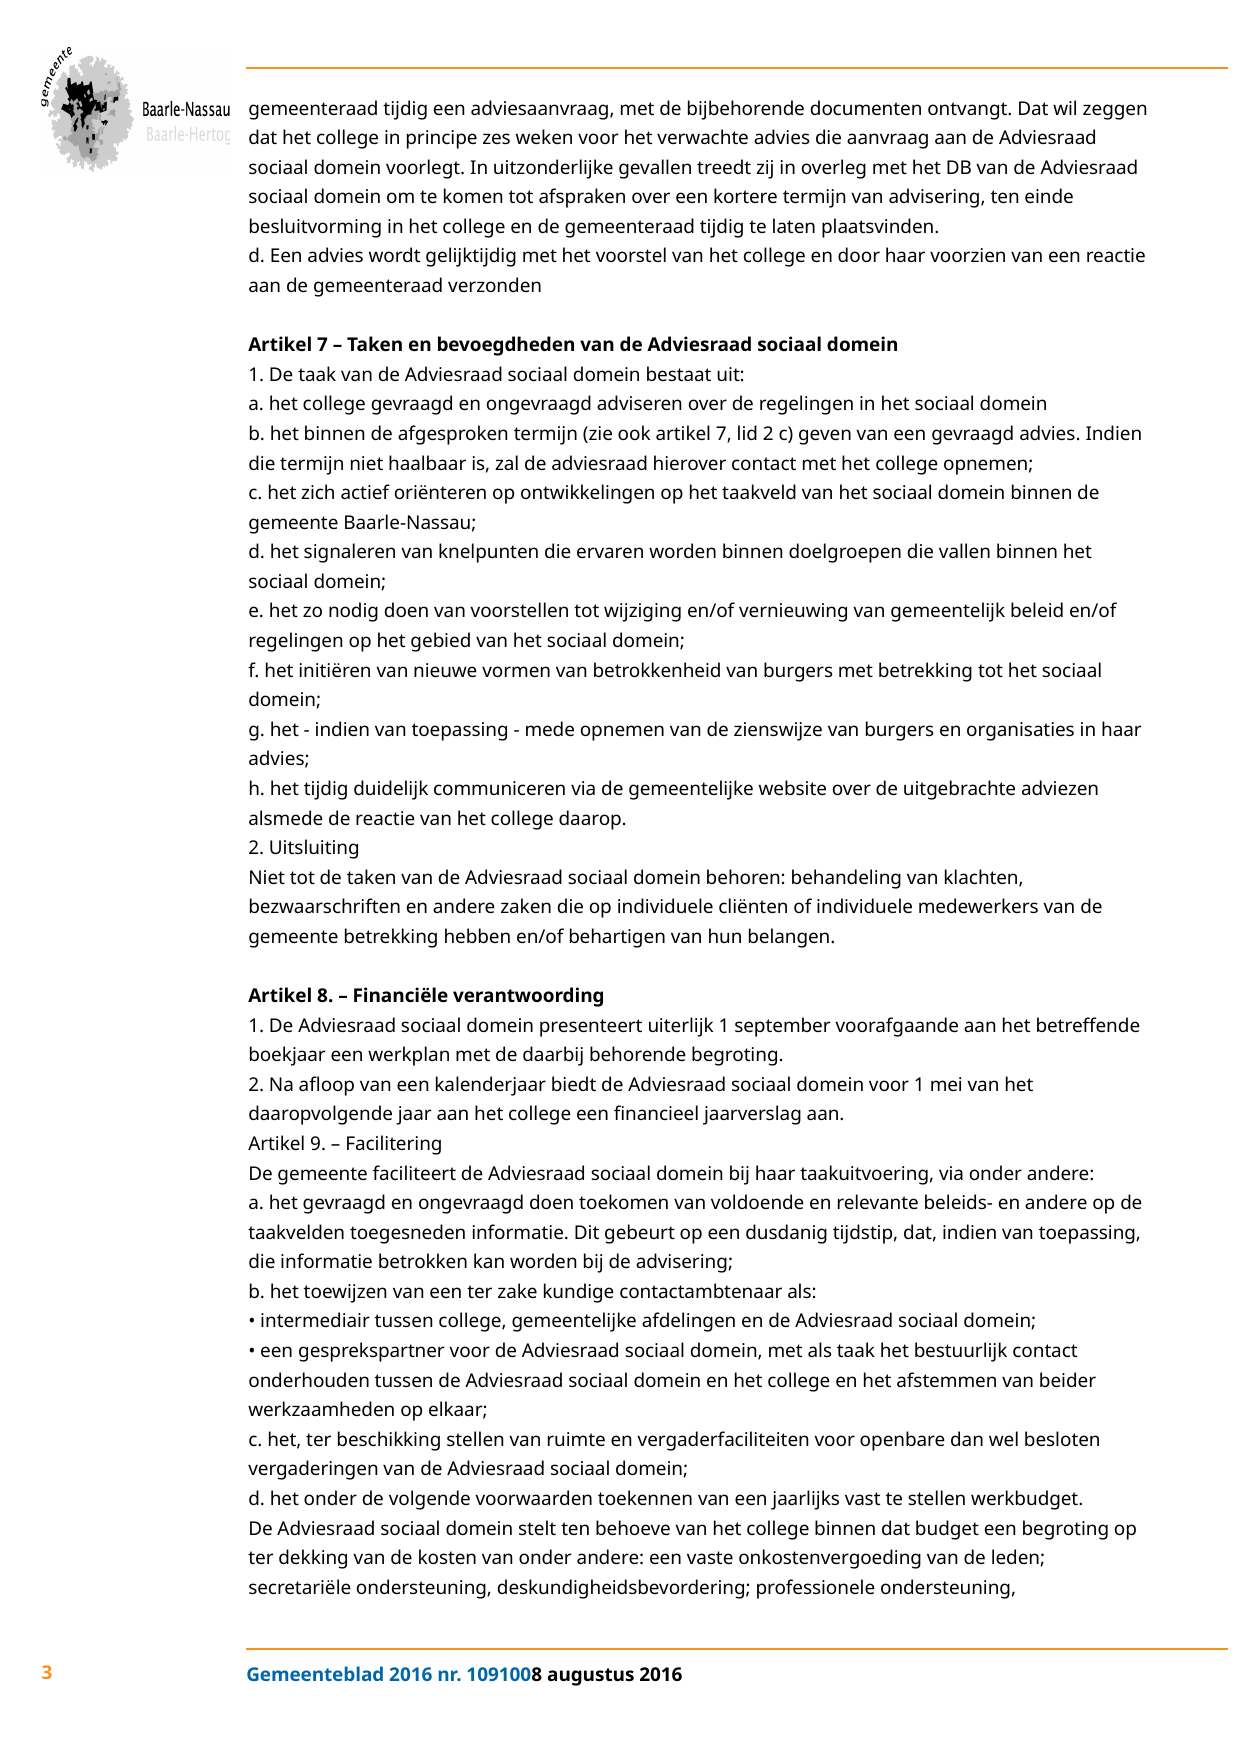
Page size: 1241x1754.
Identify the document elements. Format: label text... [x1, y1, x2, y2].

text b. het toewijzen van een ter zake kundige contactambtenaar als: [248, 1278, 1152, 1304]
text • intermediair tussen college, gemeentelijke afdelingen en de Adviesraad sociaal domein; [248, 1308, 1152, 1333]
text d. het onder de volgende voorwaarden toekennen van een jaarlijks vast te stellen werkbudget. [248, 1485, 1152, 1511]
text d. het signaleren van knelpunten die ervaren worden binnen doelgroepen die vallen binnen het sociaal domein; [248, 538, 1152, 594]
text Artikel 7 – Taken en bevoegdheden van de Adviesraad sociaal domein [248, 331, 1152, 357]
text De Adviesraad sociaal domein stelt ten behoeve van het college binnen dat budget een begroting op ter dekking van de kosten van onder andere: een vaste onkostenvergoeding van de leden; secretariële ondersteuning, deskundigheidsbevordering; professionele ondersteuning, [248, 1515, 1152, 1600]
text • een gesprekspartner voor de Adviesraad sociaal domein, met als taak het bestuurlijk contact onderhouden tussen de Adviesraad sociaal domein en het college en het afstemmen van beider werkzaamheden op elkaar; [248, 1337, 1152, 1422]
text Artikel 8. – Financiële verantwoording [248, 982, 1152, 1008]
text De gemeente faciliteert de Adviesraad sociaal domein bij haar taakuitvoering, via onder andere: [248, 1160, 1152, 1186]
text gemeenteraad tijdig een adviesaanvraag, met de bijbehorende documenten ontvangt. Dat wil zeggen dat het college in principe zes weken voor het verwachte advies die aanvraag aan de Adviesraad sociaal domein voorlegt. In uitzonderlijke gevallen treedt zij in overleg met het DB van de Adviesraad sociaal domein om te komen tot afspraken over een kortere termijn van advisering, ten einde besluitvorming in het college en de gemeenteraad tijdig te laten plaatsvinden. [248, 95, 1152, 239]
text Artikel 9. – Facilitering [248, 1130, 1152, 1156]
text a. het gevraagd en ongevraagd doen toekomen van voldoende en relevante beleids- en andere op de taakvelden toegesneden informatie. Dit gebeurt op een dusdanig tijdstip, dat, indien van toepassing, die informatie betrokken kan worden bij de advisering; [248, 1189, 1152, 1274]
text g. het - indien van toepassing - mede opnemen van de zienswijze van burgers en organisaties in haar advies; [248, 716, 1152, 771]
text 1. De taak van de Adviesraad sociaal domein bestaat uit: [248, 361, 1152, 387]
text 2. Na afloop van een kalenderjaar biedt de Adviesraad sociaal domein voor 1 mei van het daaropvolgende jaar aan het college een financieel jaarverslag aan. [248, 1071, 1152, 1126]
text c. het zich actief oriënteren op ontwikkelingen op het taakveld van het sociaal domein binnen de gemeente Baarle-Nassau; [248, 479, 1152, 535]
text f. het initiëren van nieuwe vormen van betrokkenheid van burgers met betrekking tot het sociaal domein; [248, 657, 1152, 712]
text Niet tot de taken van de Adviesraad sociaal domein behoren: behandeling van klachten, bezwaarschriften en andere zaken die op individuele cliënten of individuele medewerkers van de gemeente betrekking hebben en/of behartigen van hun belangen. [248, 864, 1152, 949]
text c. het, ter beschikking stellen van ruimte en vergaderfaciliteiten voor openbare dan wel besloten vergaderingen van de Adviesraad sociaal domein; [248, 1426, 1152, 1481]
text 1. De Adviesraad sociaal domein presenteert uiterlijk 1 september voorafgaande aan het betreffende boekjaar een werkplan met de daarbij behorende begroting. [248, 1012, 1152, 1067]
text a. het college gevraagd en ongevraagd adviseren over de regelingen in het sociaal domein [248, 391, 1152, 416]
picture [41, 47, 231, 172]
text d. Een advies wordt gelijktijdig met het voorstel van het college en door haar voorzien van een reactie aan de gemeenteraad verzonden [248, 243, 1152, 298]
text h. het tijdig duidelijk communiceren via de gemeentelijke website over de uitgebrachte adviezen alsmede de reactie van het college daarop. [248, 775, 1152, 831]
text b. het binnen de afgesproken termijn (zie ook artikel 7, lid 2 c) geven van een gevraagd advies. Indien die termijn niet haalbaar is, zal de adviesraad hierover contact met het college opnemen; [248, 420, 1152, 476]
text e. het zo nodig doen van voorstellen tot wijziging en/of vernieuwing van gemeentelijk beleid en/of regelingen op het gebied van het sociaal domein; [248, 598, 1152, 653]
text 2. Uitsluiting [248, 834, 1152, 860]
